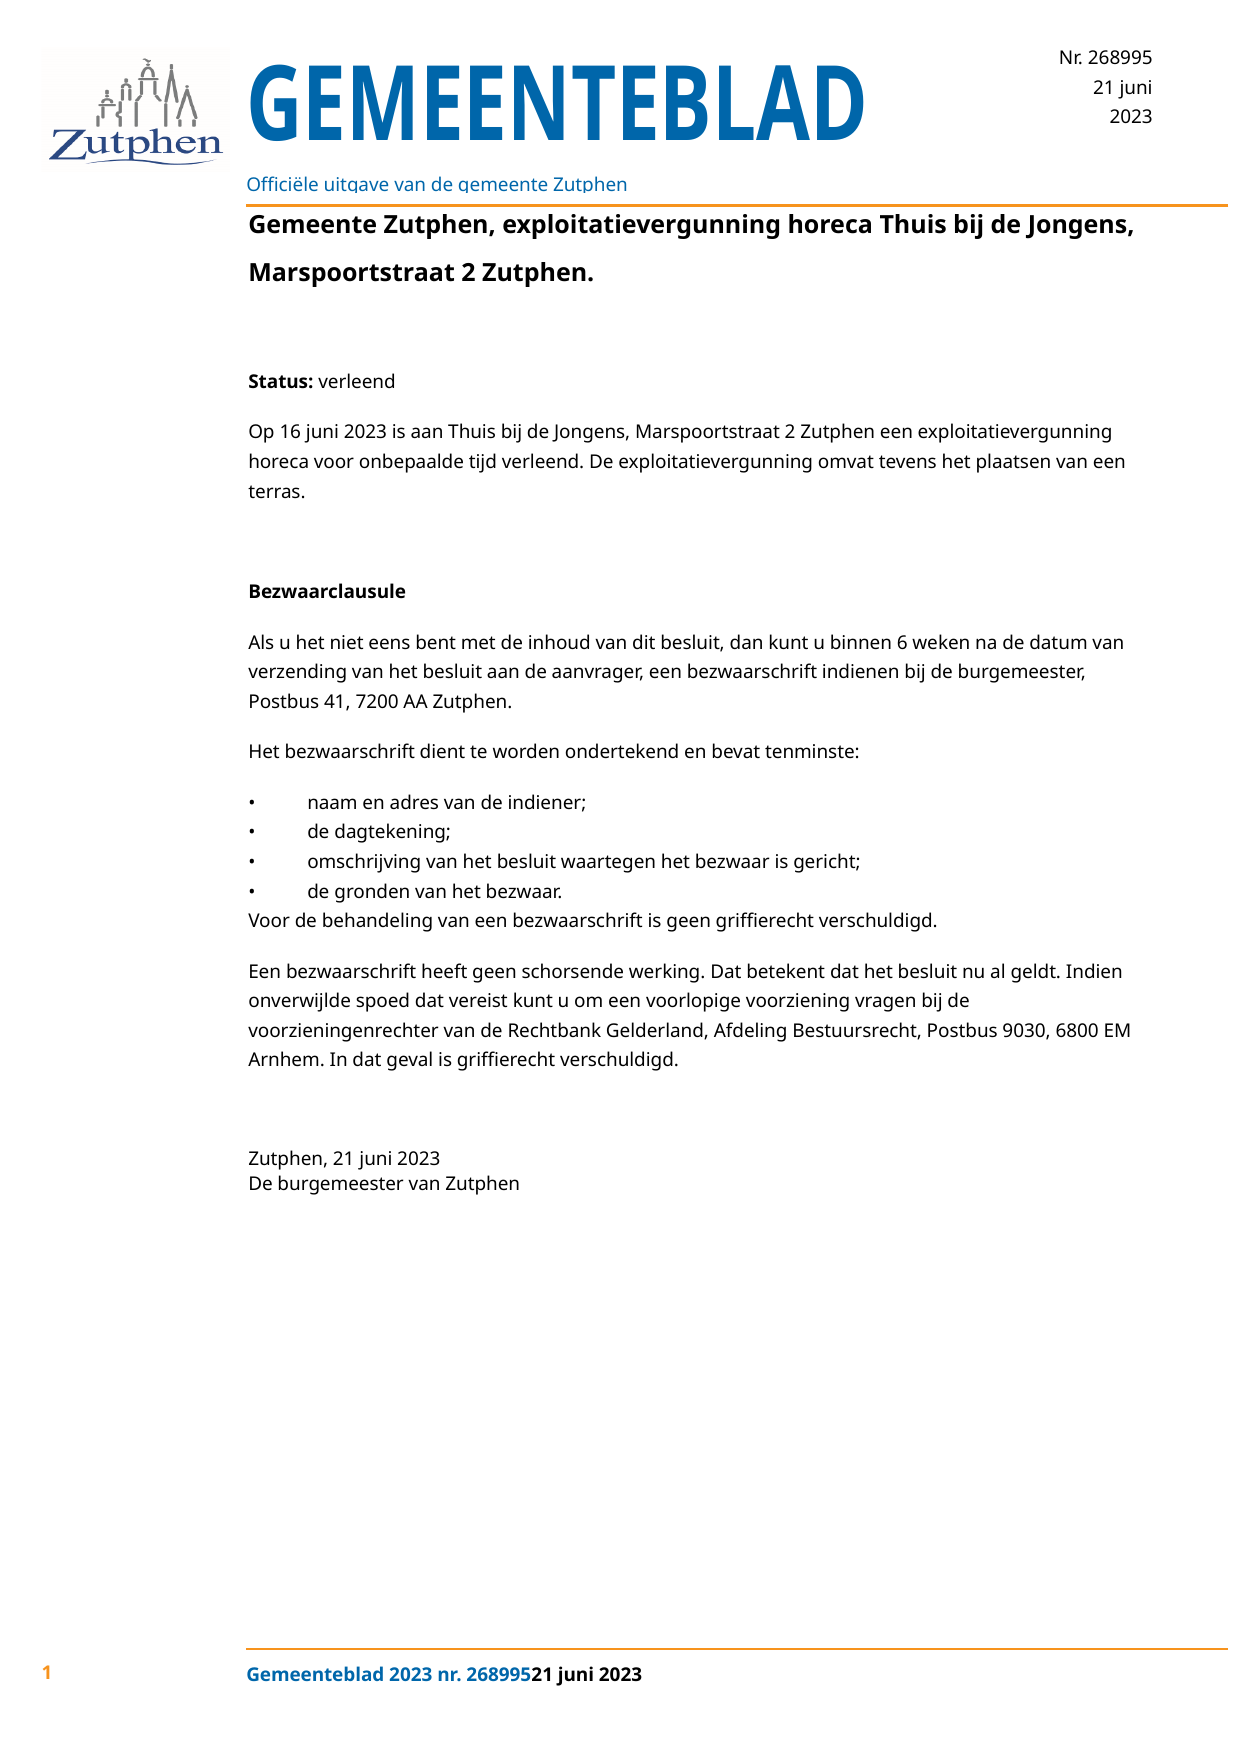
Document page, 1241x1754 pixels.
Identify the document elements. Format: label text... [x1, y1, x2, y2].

picture [41, 47, 231, 172]
text Een bezwaarschrift heeft geen schorsende werking. Dat betekent dat het besluit nu al geldt. Indien onverwijlde spoed dat vereist kunt u om een voorlopige voorziening vragen bij de voorzieningenrechter van de Rechtbank Gelderland, Afdeling Bestuursrecht, Postbus 9030, 6800 EM Arnhem. In dat geval is griffierecht verschuldigd. [248, 958, 1152, 1072]
list naam en adres van de indiener; [248, 789, 1152, 815]
text Gemeente Zutphen, exploitatievergunning horeca Thuis bij de Jongens, Marspoortstraat 2 Zutphen. [248, 207, 1152, 288]
text Als u het niet eens bent met de inhoud van dit besluit, dan kunt u binnen 6 weken na de datum van verzending van het besluit aan de aanvrager, een bezwaarschrift indienen bij de burgemeester, Postbus 41, 7200 AA Zutphen. [248, 629, 1152, 714]
text Voor de behandeling van een bezwaarschrift is geen griffierecht verschuldigd. [248, 907, 1152, 933]
list de dagtekening; [248, 819, 1152, 844]
text Zutphen, 21 juni 2023 [248, 1145, 1152, 1171]
text Het bezwaarschrift dient te worden ondertekend en bevat tenminste: [248, 739, 1152, 764]
text Status: verleend [248, 368, 1152, 394]
text Op 16 juni 2023 is aan Thuis bij de Jongens, Marspoortstraat 2 Zutphen een exploitatievergunning horeca voor onbepaalde tijd verleend. De exploitatievergunning omvat tevens het plaatsen van een terras. [248, 419, 1152, 504]
list omschrijving van het besluit waartegen het bezwaar is gericht; [248, 848, 1152, 874]
text Bezwaarclausule [248, 579, 1152, 604]
list de gronden van het bezwaar. [248, 878, 1152, 904]
text De burgemeester van Zutphen [248, 1171, 1152, 1196]
